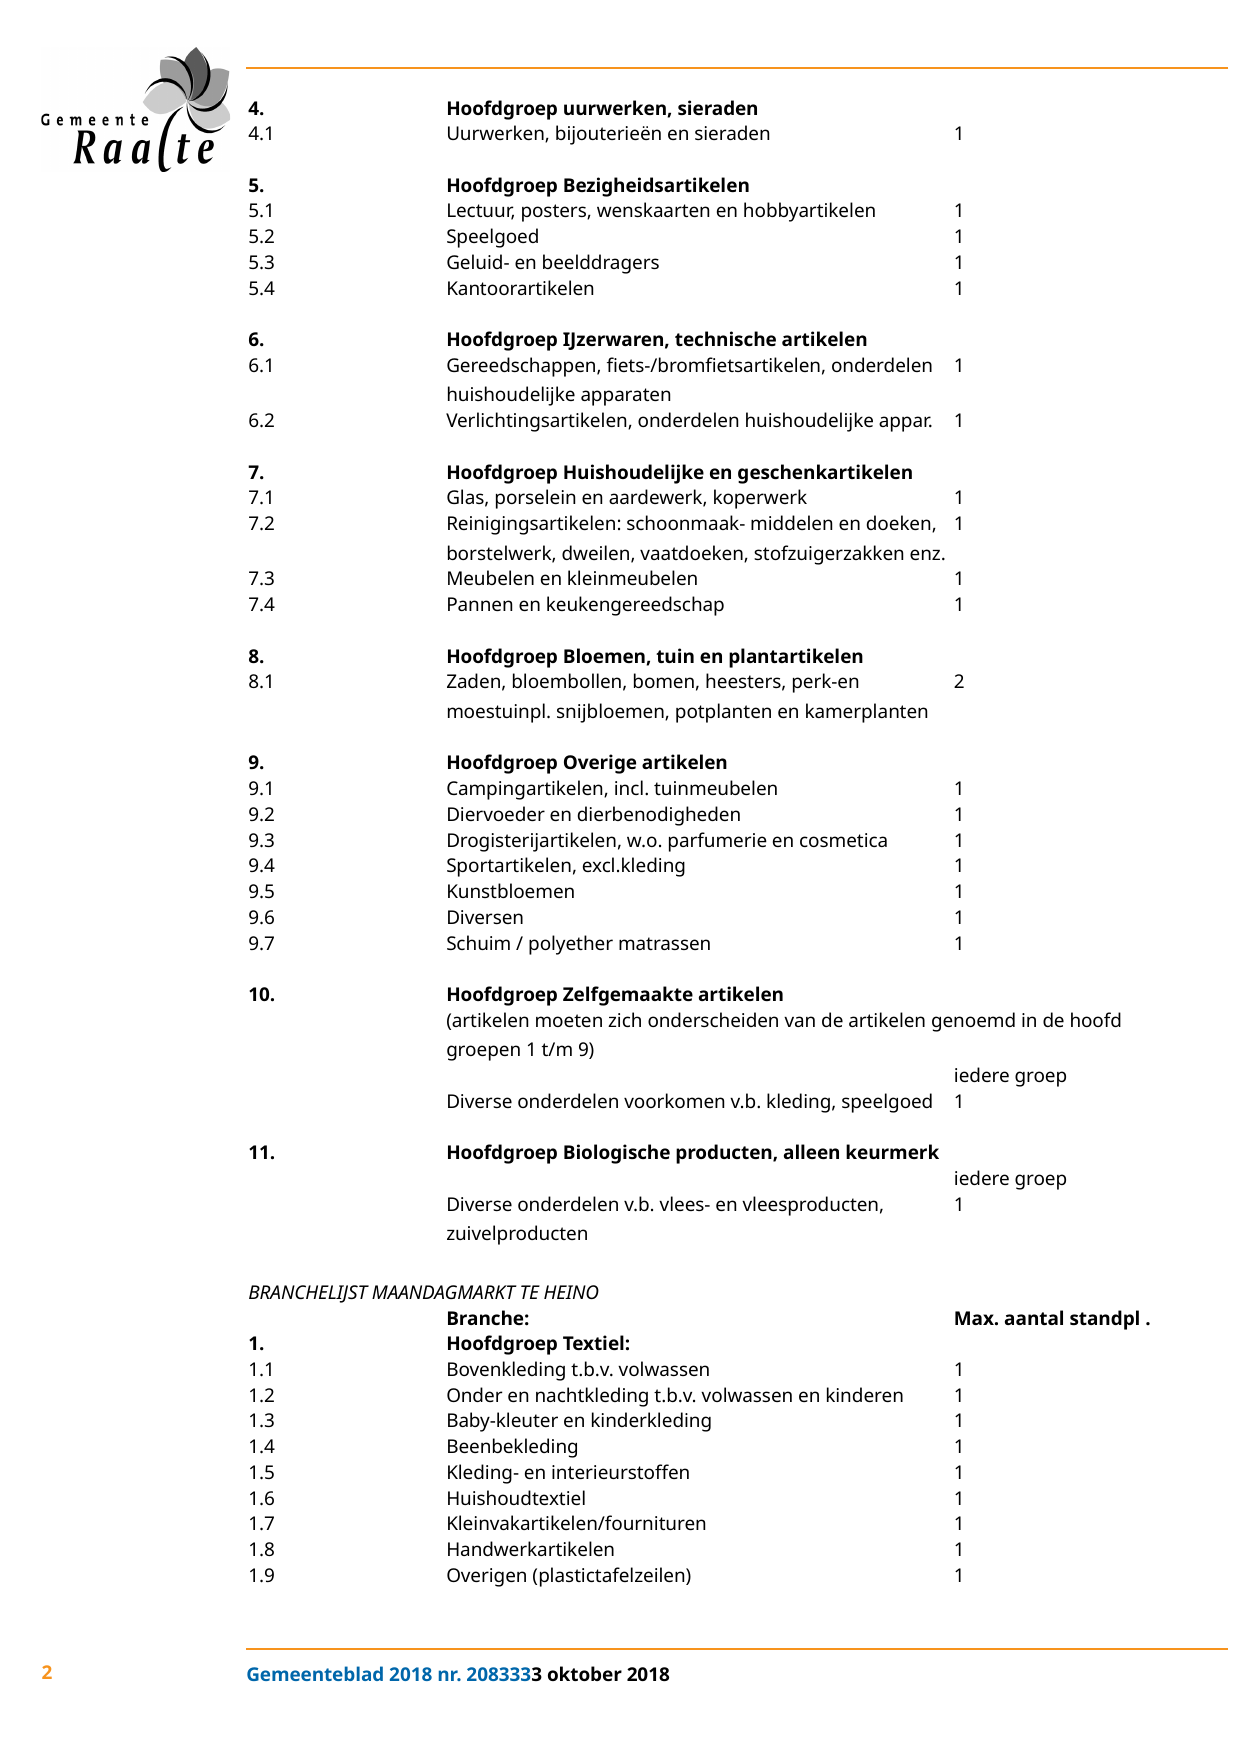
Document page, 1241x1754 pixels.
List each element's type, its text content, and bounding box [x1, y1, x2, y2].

table_cell 5.4 [248, 275, 446, 301]
table_cell [954, 95, 1152, 121]
table_cell 1. [248, 1331, 446, 1356]
table_cell 1 [954, 198, 1152, 223]
table_cell 2 [954, 669, 1152, 724]
table_cell Kantoorartikelen [446, 275, 954, 301]
table_cell Drogisterijartikelen, w.o. parfumerie en cosmetica [446, 827, 954, 852]
table_cell [446, 955, 954, 981]
table_cell [954, 724, 1152, 749]
table_cell 1 [954, 1459, 1152, 1485]
table_cell 9.2 [248, 801, 446, 827]
table_cell Schuim / polyether matrassen [446, 930, 954, 955]
table_cell [248, 955, 446, 981]
table_cell Onder en nachtkleding t.b.v. volwassen en kinderen [446, 1382, 954, 1408]
table_cell 1 [954, 591, 1152, 617]
table_cell [248, 1062, 446, 1088]
table_cell 1 [954, 1485, 1152, 1511]
table_cell [954, 643, 1152, 668]
table_cell [248, 1165, 446, 1191]
table_cell [248, 724, 446, 749]
table_cell 7.1 [248, 485, 446, 510]
table_cell Diverse onderdelen voorkomen v.b. kleding, speelgoed [446, 1088, 954, 1114]
table_cell Handwerkartikelen [446, 1536, 954, 1562]
table_cell 7. [248, 459, 446, 484]
table_cell Reinigingsartikelen: schoonmaak- middelen en doeken, borstelwerk, dweilen, vaatdoeken, stofzuigerzakken enz. [446, 510, 954, 566]
table_cell Glas, porselein en aardewerk, koperwerk [446, 485, 954, 510]
table_cell [954, 1331, 1152, 1356]
table_cell 1 [954, 801, 1152, 827]
table_cell Pannen en keukengereedschap [446, 591, 954, 617]
table_cell Kleding- en interieurstoffen [446, 1459, 954, 1485]
table_cell Baby-kleuter en kinderkleding [446, 1408, 954, 1433]
table_cell Zaden, bloembollen, bomen, heesters, perk-en moestuinpl. snijbloemen, potplanten en kamerplanten [446, 669, 954, 724]
table_cell [446, 617, 954, 643]
table_cell 9.1 [248, 775, 446, 801]
table_cell 4.1 [248, 121, 446, 146]
table_cell 5.1 [248, 198, 446, 223]
table_header BRANCHELIJST MAANDAGMARKT TE HEINO [248, 1279, 954, 1305]
table_cell Verlichtingsartikelen, onderdelen huishoudelijke appar. [446, 408, 954, 433]
table_cell 1 [954, 1382, 1152, 1408]
table_cell [248, 301, 446, 326]
table_cell [446, 146, 954, 172]
table_cell 5.2 [248, 224, 446, 249]
table_cell [954, 301, 1152, 326]
table_cell Hoofdgroep Overige artikelen [446, 750, 954, 775]
table_cell [954, 955, 1152, 981]
table_cell Huishoudtextiel [446, 1485, 954, 1511]
table_cell Diverse onderdelen v.b. vlees- en vleesproducten, zuivelproducten [446, 1191, 954, 1246]
table_cell 1.5 [248, 1459, 446, 1485]
table_cell 6.2 [248, 408, 446, 433]
table_cell 10. [248, 981, 446, 1007]
table_cell 5.3 [248, 249, 446, 275]
table_cell 4. [248, 95, 446, 121]
table_cell Overigen (plastictafelzeilen) [446, 1562, 954, 1588]
table_cell 9.6 [248, 904, 446, 930]
table_cell 1 [954, 408, 1152, 433]
table_cell 1 [954, 878, 1152, 904]
table_cell Gereedschappen, fiets-/bromfietsartikelen, onderdelen huishoudelijke apparaten [446, 352, 954, 407]
table_cell 1 [954, 566, 1152, 591]
table_cell Max. aantal standpl . [954, 1305, 1152, 1331]
table_cell 7.4 [248, 591, 446, 617]
table_cell 1.7 [248, 1511, 446, 1536]
table_cell 9.4 [248, 853, 446, 878]
table_cell 1 [954, 1434, 1152, 1459]
table_cell 1 [954, 1536, 1152, 1562]
table_cell Beenbekleding [446, 1434, 954, 1459]
table_cell Sportartikelen, excl.kleding [446, 853, 954, 878]
table_cell [248, 617, 446, 643]
table_cell 1.4 [248, 1434, 446, 1459]
table_cell [954, 146, 1152, 172]
table_cell iedere groep [954, 1165, 1152, 1191]
table_cell Hoofdgroep Biologische producten, alleen keurmerk [446, 1139, 1152, 1165]
table_cell 7.2 [248, 510, 446, 566]
table_cell (artikelen moeten zich onderscheiden van de artikelen genoemd in de hoofd groepen 1 t/m 9) [446, 1007, 1152, 1062]
table_cell Diversen [446, 904, 954, 930]
table_cell Hoofdgroep Huishoudelijke en geschenkartikelen [446, 459, 1152, 484]
table_cell [954, 1114, 1152, 1139]
table_cell [446, 1114, 954, 1139]
table_cell 6.1 [248, 352, 446, 407]
table_cell 1 [954, 121, 1152, 146]
table_cell [954, 617, 1152, 643]
table_cell 1 [954, 275, 1152, 301]
table_cell [248, 433, 446, 459]
table_cell Hoofdgroep Textiel: [446, 1331, 954, 1356]
table_cell Hoofdgroep Bloemen, tuin en plantartikelen [446, 643, 954, 668]
table_cell 1.9 [248, 1562, 446, 1588]
table_cell 1 [954, 485, 1152, 510]
table_cell 1 [954, 224, 1152, 249]
table_cell [954, 326, 1152, 352]
table_cell 1.1 [248, 1356, 446, 1382]
table_cell Hoofdgroep Zelfgemaakte artikelen [446, 981, 1152, 1007]
table_cell [954, 433, 1152, 459]
table_cell 1 [954, 352, 1152, 407]
table_cell 1 [954, 249, 1152, 275]
table_cell 1 [954, 904, 1152, 930]
table_cell Speelgoed [446, 224, 954, 249]
table_cell [248, 1305, 446, 1331]
table_cell [248, 1007, 446, 1062]
table_cell 11. [248, 1139, 446, 1165]
table_cell Campingartikelen, incl. tuinmeubelen [446, 775, 954, 801]
table_cell 1 [954, 1511, 1152, 1536]
table_cell 1 [954, 827, 1152, 852]
table_cell [248, 1088, 446, 1114]
table_cell Bovenkleding t.b.v. volwassen [446, 1356, 954, 1382]
table_cell 1.2 [248, 1382, 446, 1408]
table_cell [446, 1165, 954, 1191]
table_cell 1 [954, 510, 1152, 566]
table_cell 1 [954, 1562, 1152, 1588]
table_cell 1 [954, 1356, 1152, 1382]
table_cell [446, 301, 954, 326]
table_cell Hoofdgroep Bezigheidsartikelen [446, 172, 954, 198]
table_cell 9. [248, 750, 446, 775]
table_cell iedere groep [954, 1062, 1152, 1088]
table_header [954, 1279, 1152, 1305]
table_cell 1 [954, 1408, 1152, 1433]
table_cell 1.3 [248, 1408, 446, 1433]
table_cell Kleinvakartikelen/fournituren [446, 1511, 954, 1536]
table_cell 9.7 [248, 930, 446, 955]
table_cell [248, 1114, 446, 1139]
table_cell Uurwerken, bijouterieën en sieraden [446, 121, 954, 146]
table_cell 1 [954, 775, 1152, 801]
table_cell [446, 433, 954, 459]
table_cell 1 [954, 1088, 1152, 1114]
table_cell 1.8 [248, 1536, 446, 1562]
table_cell 6. [248, 326, 446, 352]
table_cell [248, 1191, 446, 1246]
picture [41, 47, 231, 172]
table_cell 8. [248, 643, 446, 668]
table_cell Hoofdgroep IJzerwaren, technische artikelen [446, 326, 954, 352]
table_cell 5. [248, 172, 446, 198]
table_cell 9.5 [248, 878, 446, 904]
table_cell Lectuur, posters, wenskaarten en hobbyartikelen [446, 198, 954, 223]
table_cell 1 [954, 853, 1152, 878]
table_cell 9.3 [248, 827, 446, 852]
table_cell 1.6 [248, 1485, 446, 1511]
table_cell 7.3 [248, 566, 446, 591]
table_cell Geluid- en beelddragers [446, 249, 954, 275]
table_cell Hoofdgroep uurwerken, sieraden [446, 95, 954, 121]
table_cell 1 [954, 1191, 1152, 1246]
table_cell 8.1 [248, 669, 446, 724]
table_cell [446, 1062, 954, 1088]
table_cell Diervoeder en dierbenodigheden [446, 801, 954, 827]
table_cell Kunstbloemen [446, 878, 954, 904]
table_cell [954, 750, 1152, 775]
table_cell 1 [954, 930, 1152, 955]
table_cell [446, 724, 954, 749]
table_cell Branche: [446, 1305, 954, 1331]
table_cell [954, 172, 1152, 198]
table_cell [248, 146, 446, 172]
table_cell Meubelen en kleinmeubelen [446, 566, 954, 591]
